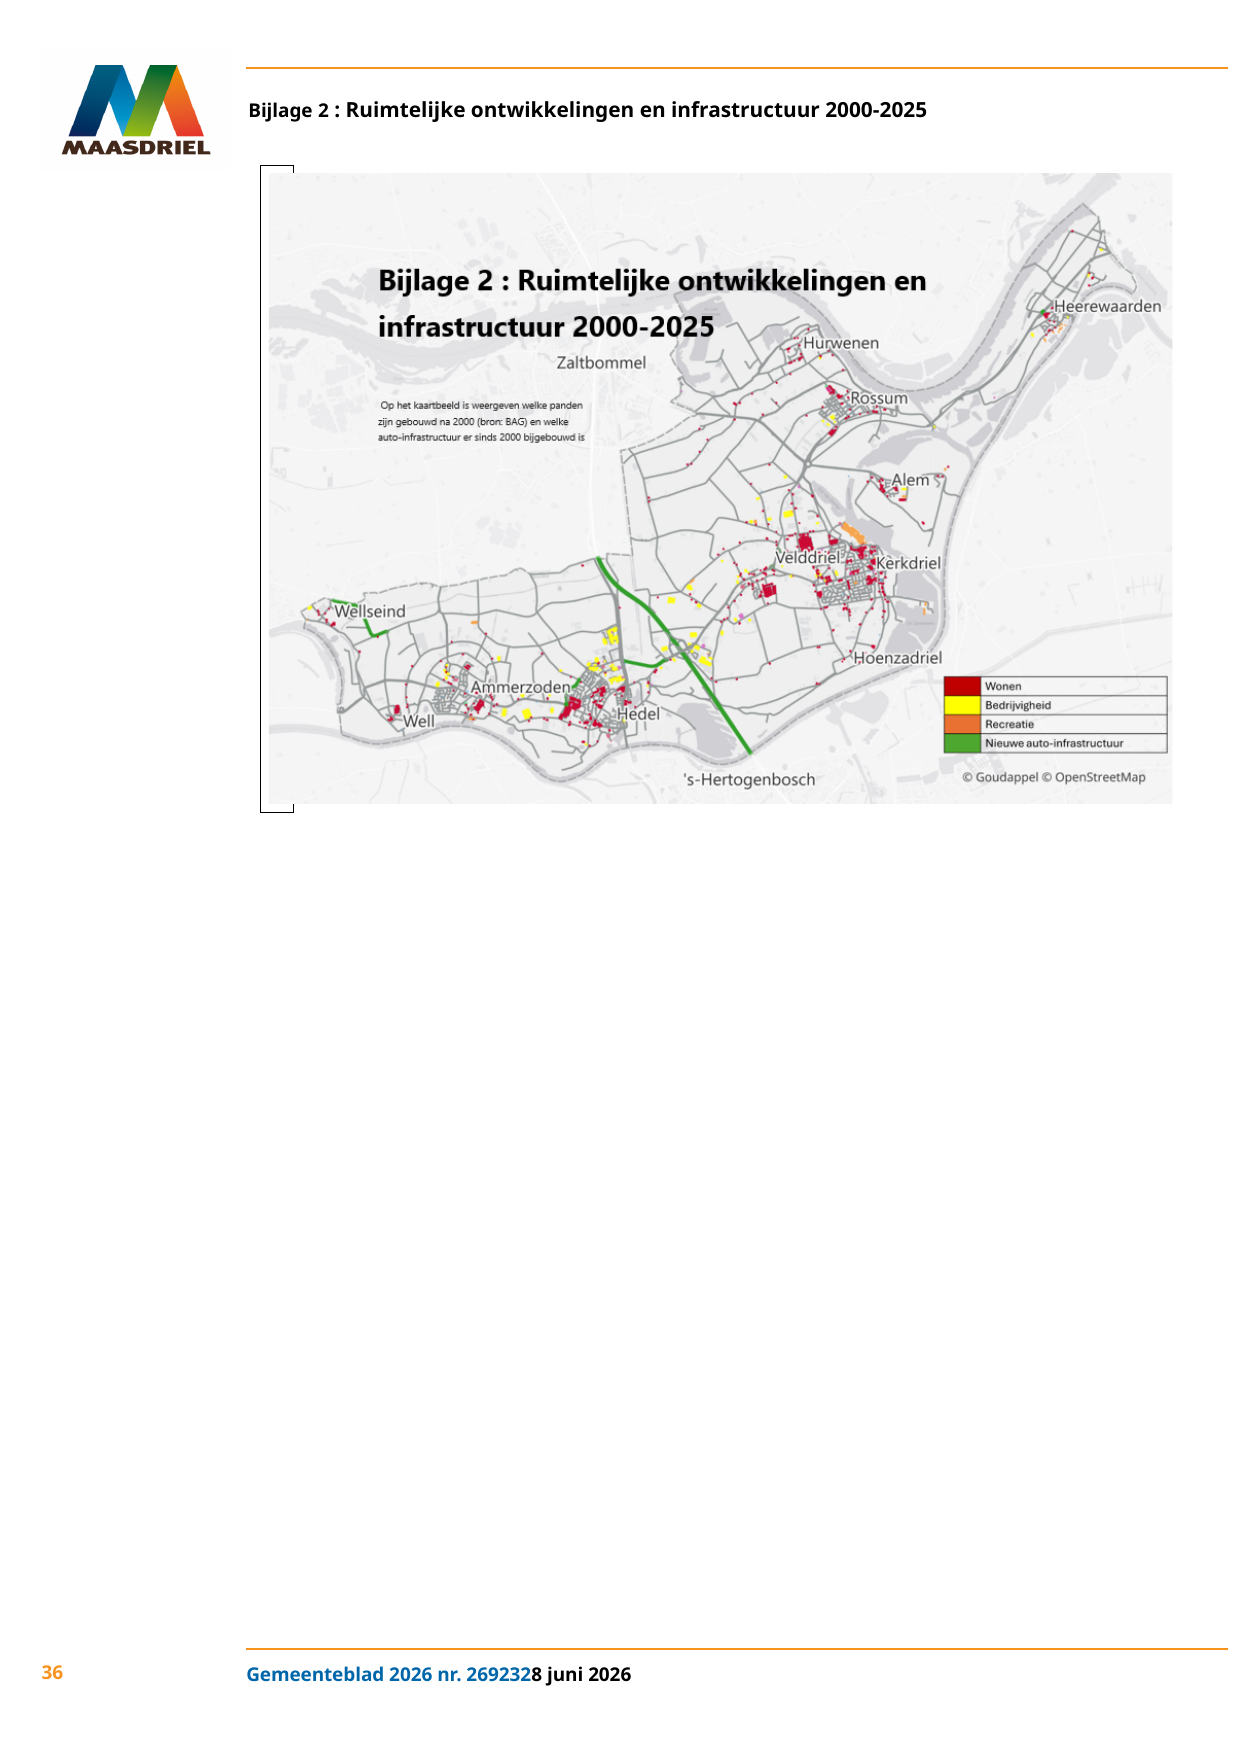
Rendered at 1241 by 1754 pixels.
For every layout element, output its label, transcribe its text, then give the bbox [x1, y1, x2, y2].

picture [41, 47, 231, 172]
text Bijlage 2 : Ruimtelijke ontwikkelingen en infrastructuur 2000-2025 [248, 95, 1152, 123]
picture [268, 173, 1173, 804]
